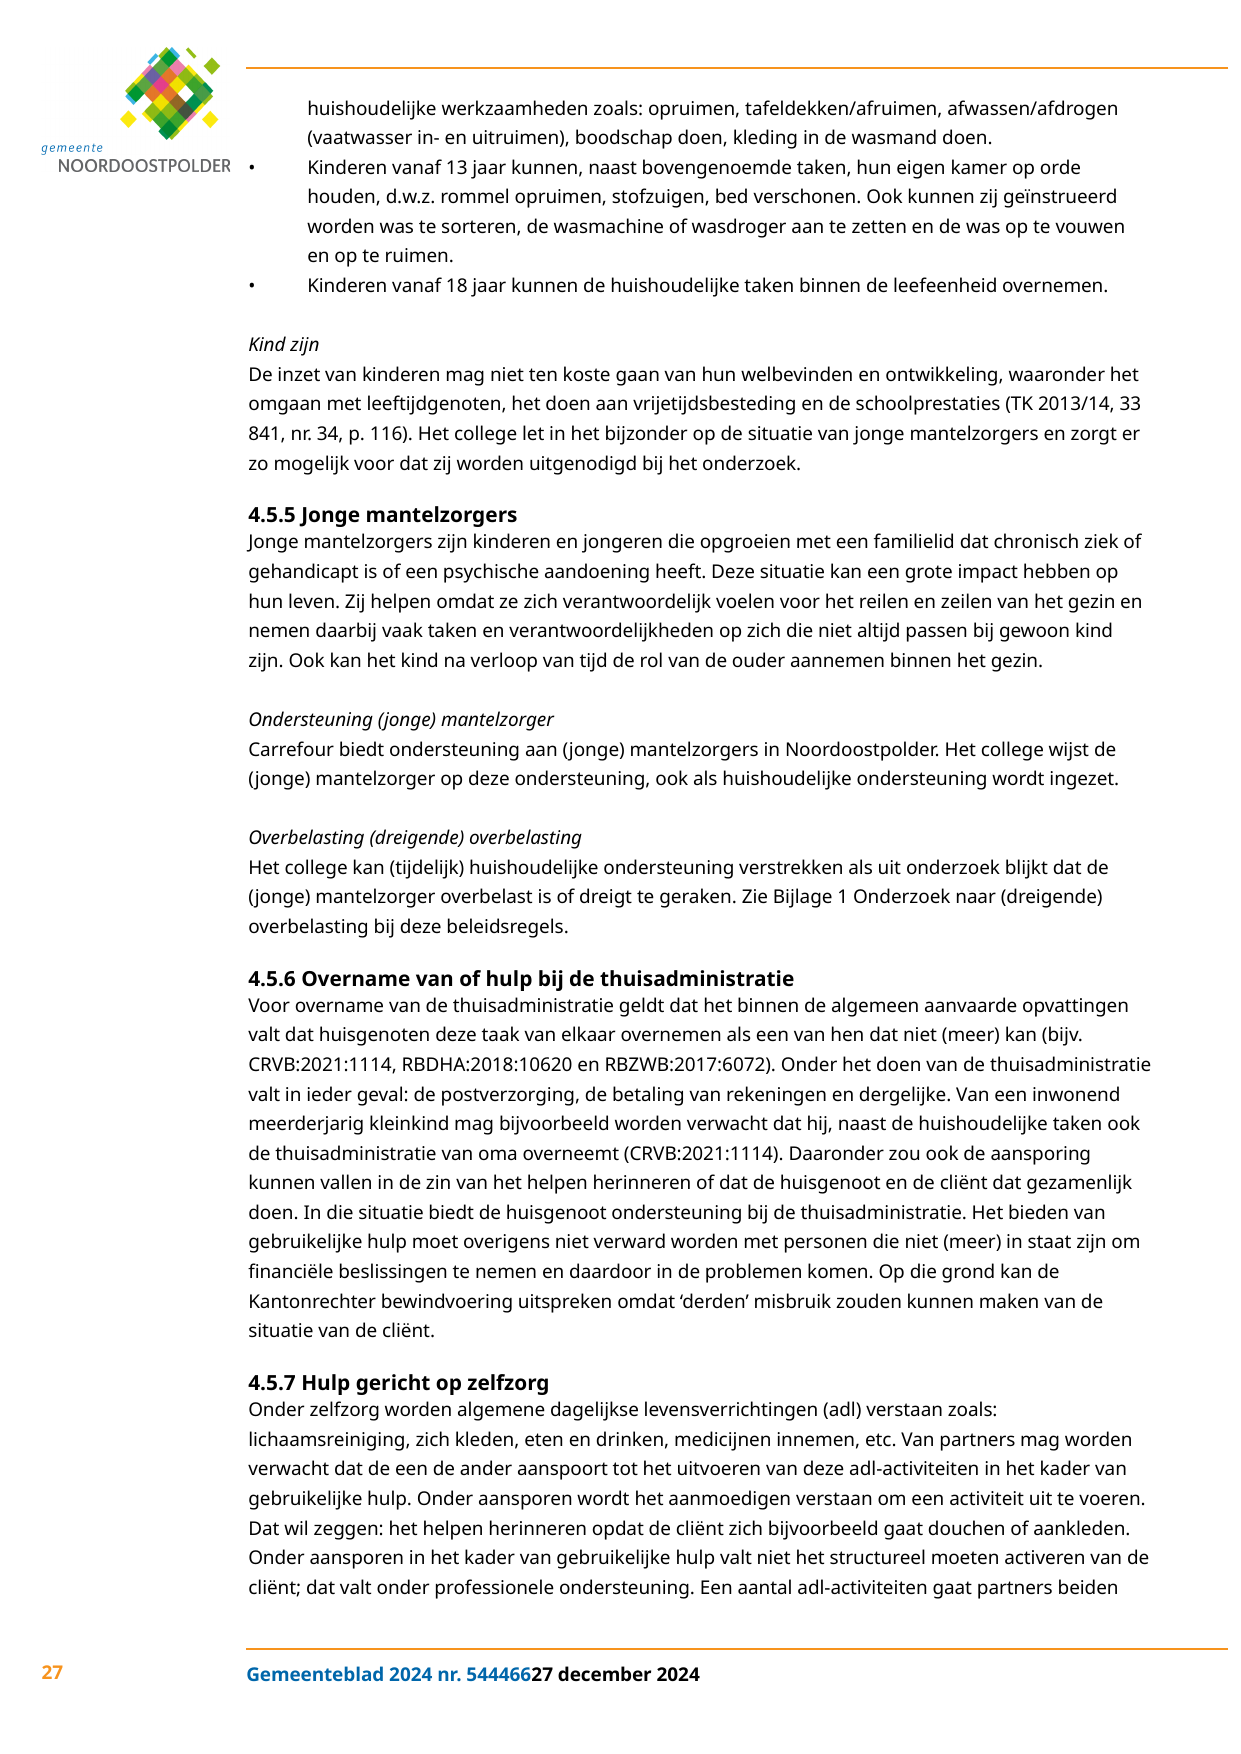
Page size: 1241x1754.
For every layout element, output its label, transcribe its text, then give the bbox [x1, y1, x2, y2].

text Het college kan (tijdelijk) huishoudelijke ondersteuning verstrekken als uit onderzoek blijkt dat de (jonge) mantelzorger overbelast is of dreigt te geraken. Zie Bijlage 1 Onderzoek naar (dreigende) overbelasting bij deze beleidsregels. [248, 854, 1152, 939]
text Carrefour biedt ondersteuning aan (jonge) mantelzorgers in Noordoostpolder. Het college wijst de (jonge) mantelzorger op deze ondersteuning, ook als huishoudelijke ondersteuning wordt ingezet. [248, 736, 1152, 791]
text 4.5.7 Hulp gericht op zelfzorg [248, 1368, 1152, 1396]
picture [41, 47, 231, 172]
text Voor overname van de thuisadministratie geldt dat het binnen de algemeen aanvaarde opvattingen valt dat huisgenoten deze taak van elkaar overnemen als een van hen dat niet (meer) kan (bijv. CRVB:2021:1114, RBDHA:2018:10620 en RBZWB:2017:6072). Onder het doen van de thuisadministratie valt in ieder geval: de postverzorging, de betaling van rekeningen en dergelijke. Van een inwonend meerderjarig kleinkind mag bijvoorbeeld worden verwacht dat hij, naast de huishoudelijke taken ook de thuisadministratie van oma overneemt (CRVB:2021:1114). Daaronder zou ook de aansporing kunnen vallen in de zin van het helpen herinneren of dat de huisgenoot en de cliënt dat gezamenlijk doen. In die situatie biedt de huisgenoot ondersteuning bij de thuisadministratie. Het bieden van gebruikelijke hulp moet overigens niet verward worden met personen die niet (meer) in staat zijn om financiële beslissingen te nemen en daardoor in de problemen komen. Op die grond kan de Kantonrechter bewindvoering uitspreken omdat ‘derden’ misbruik zouden kunnen maken van de situatie van de cliënt. [248, 992, 1152, 1343]
text 4.5.5 Jonge mantelzorgers [248, 500, 1152, 529]
text Ondersteuning (jonge) mantelzorger [248, 706, 1152, 732]
list huishoudelijke werkzaamheden zoals: opruimen, tafeldekken/afruimen, afwassen/afdrogen (vaatwasser in- en uitruimen), boodschap doen, kleding in de wasmand doen. [248, 95, 1152, 150]
text 4.5.6 Overname van of hulp bij de thuisadministratie [248, 964, 1152, 992]
text Kind zijn [248, 331, 1152, 357]
list Kinderen vanaf 18 jaar kunnen de huishoudelijke taken binnen de leefeenheid overnemen. [248, 272, 1152, 298]
list Kinderen vanaf 13 jaar kunnen, naast bovengenoemde taken, hun eigen kamer op orde houden, d.w.z. rommel opruimen, stofzuigen, bed verschonen. Ook kunnen zij geïnstrueerd worden was te sorteren, de wasmachine of wasdroger aan te zetten en de was op te vouwen en op te ruimen. [248, 154, 1152, 268]
text De inzet van kinderen mag niet ten koste gaan van hun welbevinden en ontwikkeling, waaronder het omgaan met leeftijdgenoten, het doen aan vrijetijdsbesteding en de schoolprestaties (TK 2013/14, 33 841, nr. 34, p. 116). Het college let in het bijzonder op de situatie van jonge mantelzorgers en zorgt er zo mogelijk voor dat zij worden uitgenodigd bij het onderzoek. [248, 361, 1152, 476]
text Overbelasting (dreigende) overbelasting [248, 824, 1152, 850]
text Jonge mantelzorgers zijn kinderen en jongeren die opgroeien met een familielid dat chronisch ziek of gehandicapt is of een psychische aandoening heeft. Deze situatie kan een grote impact hebben op hun leven. Zij helpen omdat ze zich verantwoordelijk voelen voor het reilen en zeilen van het gezin en nemen daarbij vaak taken en verantwoordelijkheden op zich die niet altijd passen bij gewoon kind zijn. Ook kan het kind na verloop van tijd de rol van de ouder aannemen binnen het gezin. [248, 529, 1152, 673]
text Onder zelfzorg worden algemene dagelijkse levensverrichtingen (adl) verstaan zoals: lichaamsreiniging, zich kleden, eten en drinken, medicijnen innemen, etc. Van partners mag worden verwacht dat de een de ander aanspoort tot het uitvoeren van deze adl-activiteiten in het kader van gebruikelijke hulp. Onder aansporen wordt het aanmoedigen verstaan om een activiteit uit te voeren. Dat wil zeggen: het helpen herinneren opdat de cliënt zich bijvoorbeeld gaat douchen of aankleden. Onder aansporen in het kader van gebruikelijke hulp valt niet het structureel moeten activeren van de cliënt; dat valt onder professionele ondersteuning. Een aantal adl-activiteiten gaat partners beiden [248, 1396, 1152, 1599]
